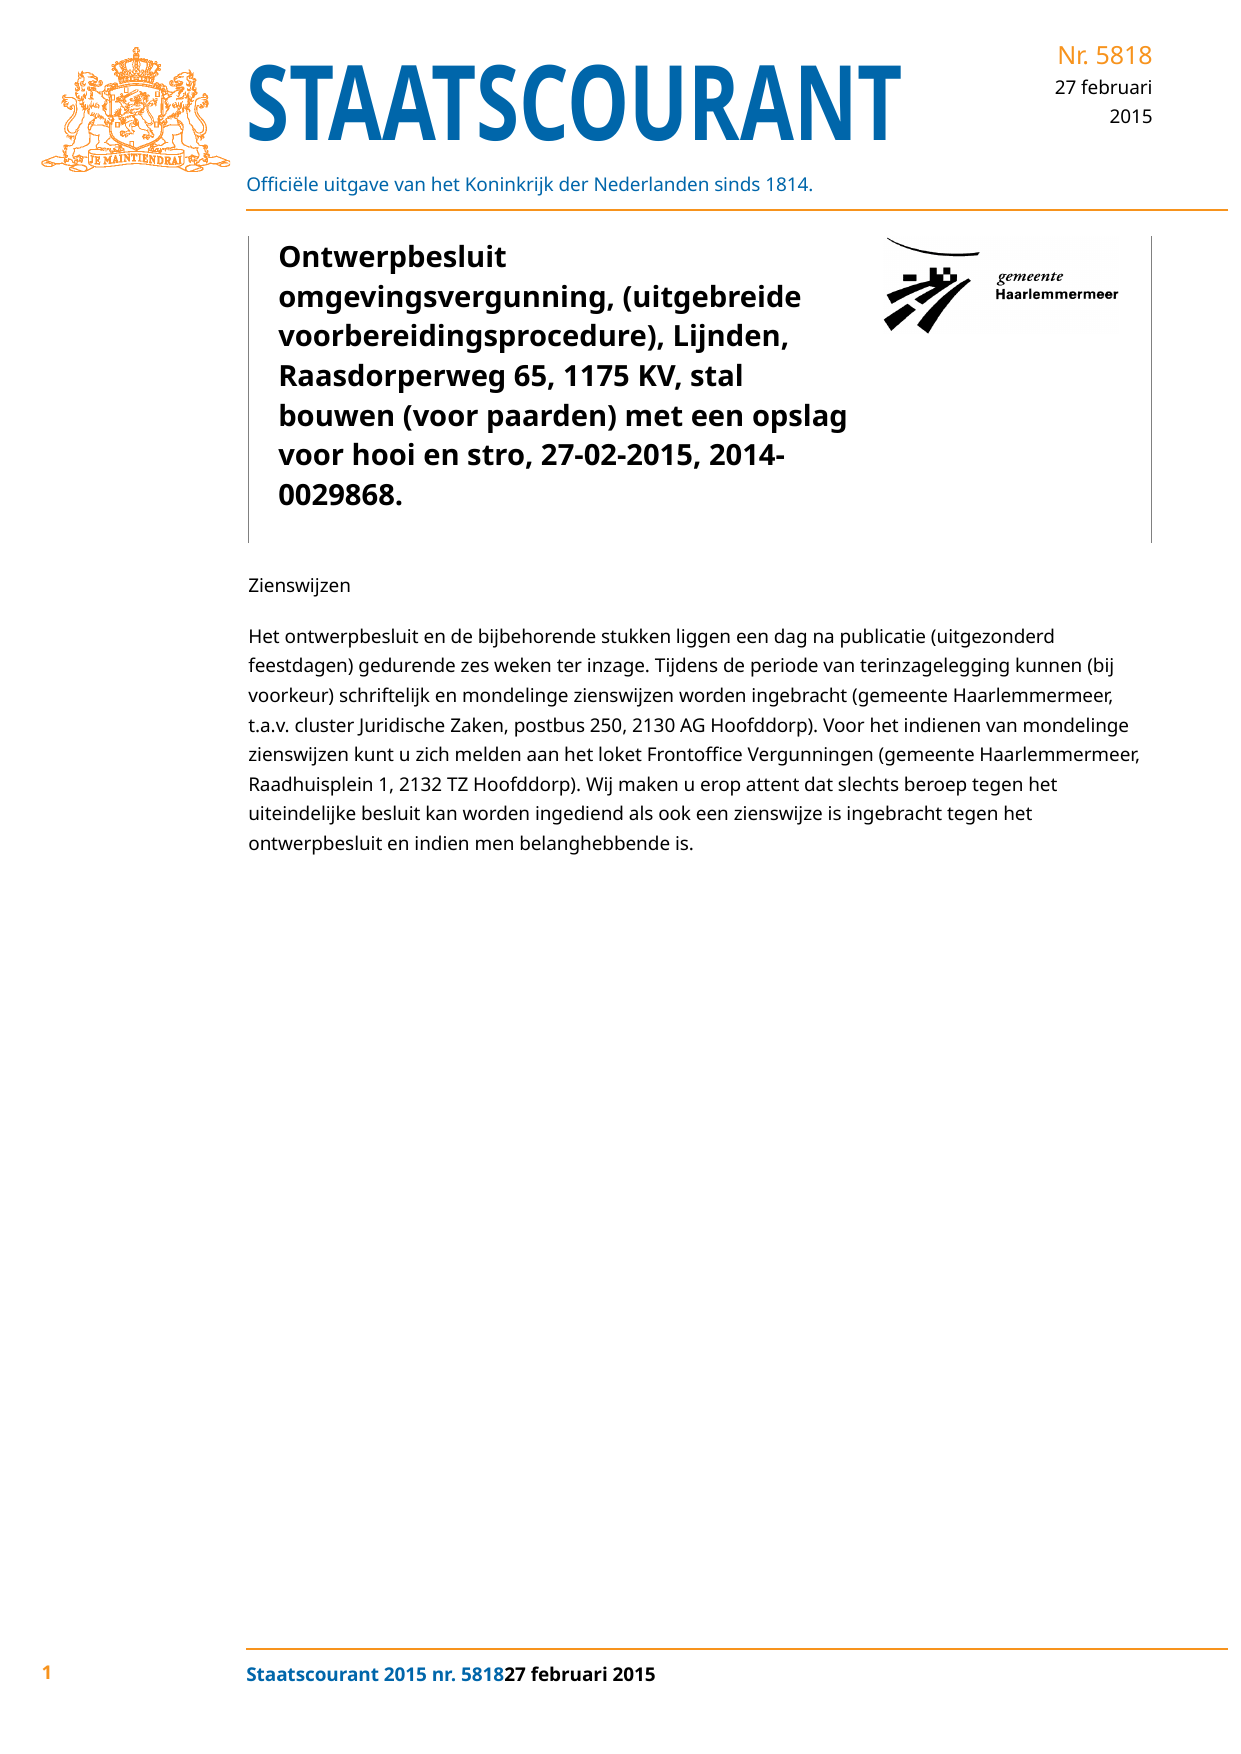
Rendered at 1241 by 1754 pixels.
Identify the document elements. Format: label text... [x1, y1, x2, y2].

picture [41, 47, 231, 172]
picture [882, 236, 1119, 334]
table_header [850, 236, 1151, 543]
text Het ontwerpbesluit en de bijbehorende stukken liggen een dag na publicatie (uitgezonderd feestdagen) gedurende zes weken ter inzage. Tijdens de periode van terinzagelegging kunnen (bij voorkeur) schriftelijk en mondelinge zienswijzen worden ingebracht (gemeente Haarlemmermeer, t.a.v. cluster Juridische Zaken, postbus 250, 2130 AG Hoofddorp). Voor het indienen van mondelinge zienswijzen kunt u zich melden aan het loket Frontoffice Vergunningen (gemeente Haarlemmermeer, Raadhuisplein 1, 2132 TZ Hoofddorp). Wij maken u erop attent dat slechts beroep tegen het uiteindelijke besluit kan worden ingediend als ook een zienswijze is ingebracht tegen het ontwerpbesluit en indien men belanghebbende is. [248, 623, 1152, 856]
text Zienswijzen [248, 573, 1152, 598]
table_header Ontwerpbesluit omgevingsvergunning, (uitgebreide voorbereidingsprocedure), Lijnden, Raasdorperweg 65, 1175 KV, stal bouwen (voor paarden) met een opslag voor hooi en stro, 27-02-2015, 2014-0029868. [249, 236, 850, 543]
